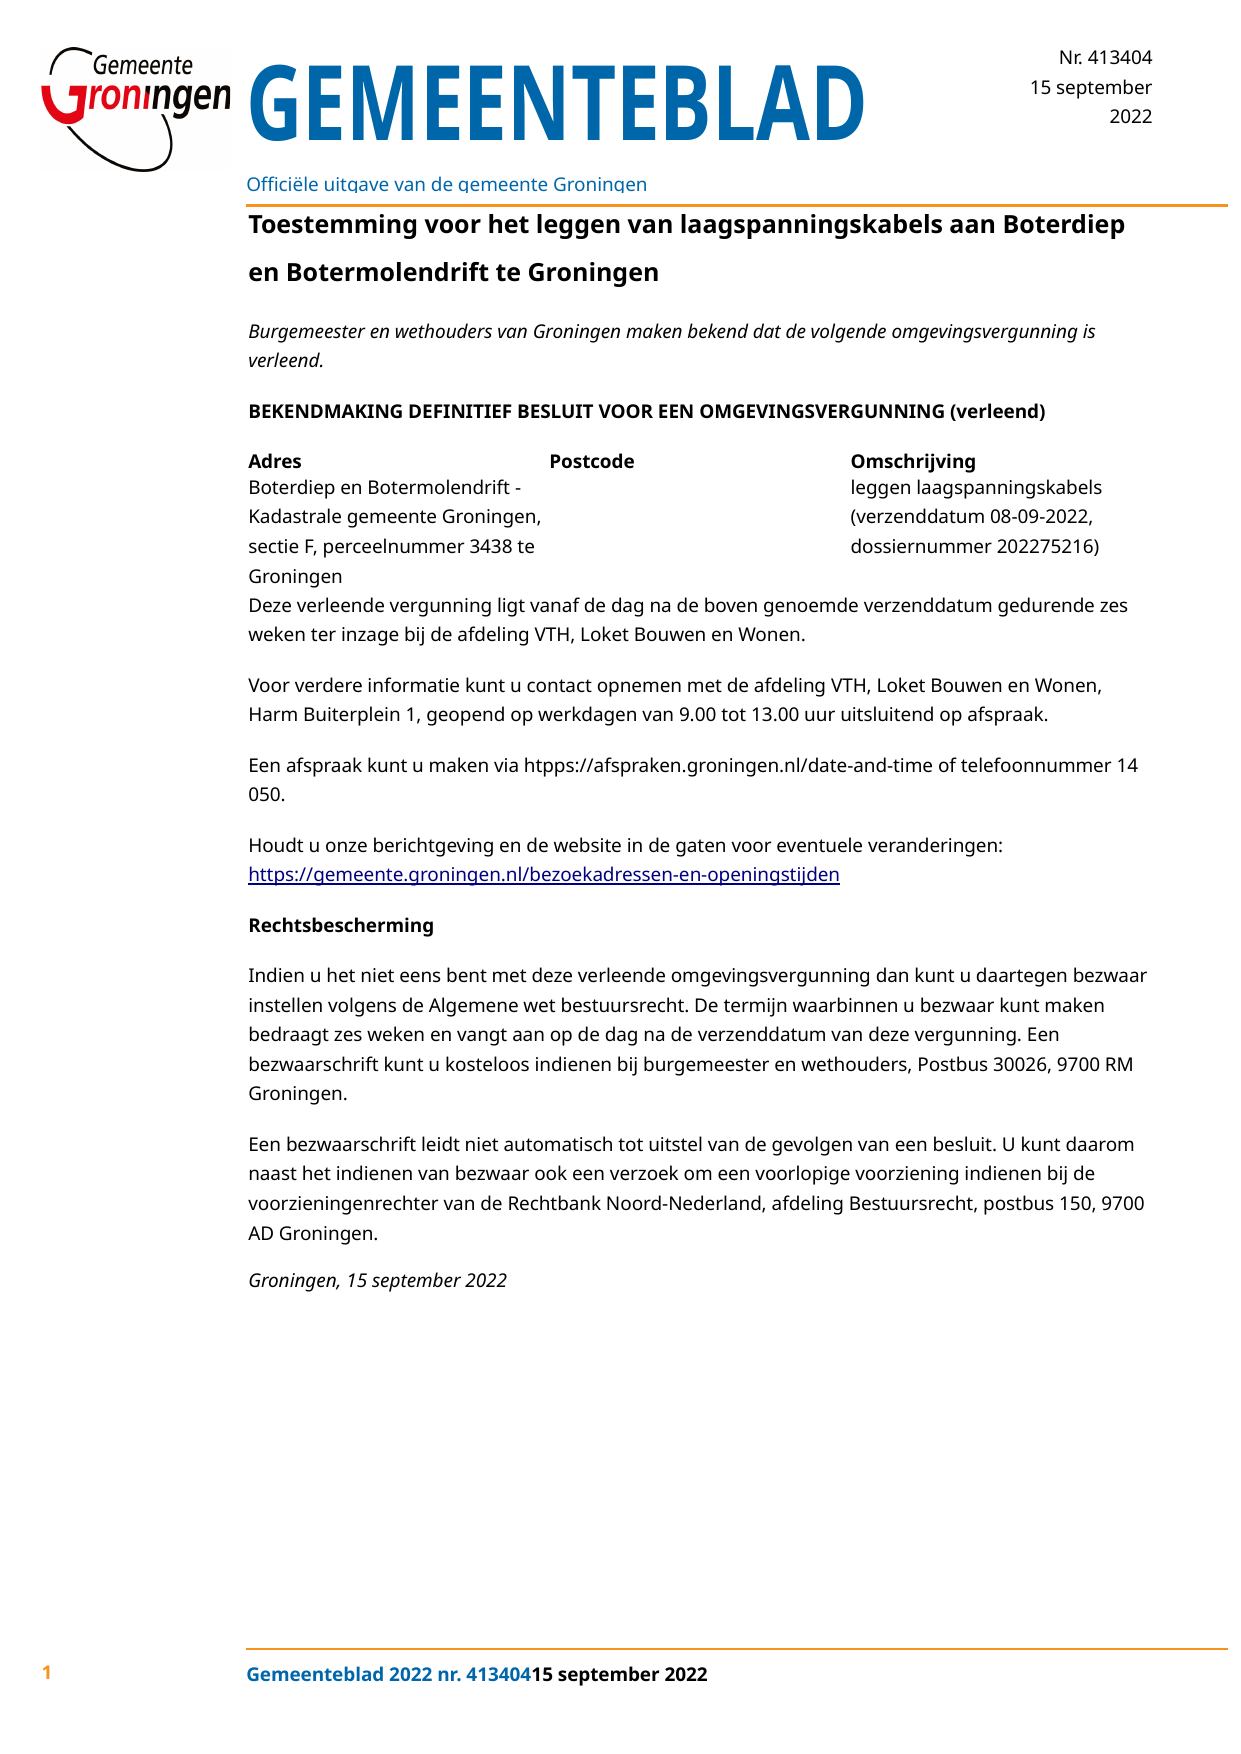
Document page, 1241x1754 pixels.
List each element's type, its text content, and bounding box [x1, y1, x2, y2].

table_header Adres [248, 449, 549, 474]
text BEKENDMAKING DEFINITIEF BESLUIT VOOR EEN OMGEVINGSVERGUNNING (verleend) [248, 398, 1152, 424]
text Een bezwaarschrift leidt niet automatisch tot uitstel van de gevolgen van een besluit. U kunt daarom naast het indienen van bezwaar ook een verzoek om een voorlopige voorziening indienen bij de voorzieningenrechter van de Rechtbank Noord-Nederland, afdeling Bestuursrecht, postbus 150, 9700 AD Groningen. [248, 1131, 1152, 1246]
table_header Omschrijving [850, 449, 1152, 474]
table_cell Boterdiep en Botermolendrift - Kadastrale gemeente Groningen, sectie F, perceelnummer 3438 te Groningen [248, 474, 549, 589]
text Rechtsbescherming [248, 912, 1152, 938]
text Groningen, 15 september 2022 [248, 1268, 1152, 1293]
picture [41, 47, 231, 172]
text Houdt u onze berichtgeving en de website in de gaten voor eventuele veranderingen: https://gemeente.groningen.nl/bezoekadressen-en-openingstijden [248, 832, 1152, 887]
text Burgemeester en wethouders van Groningen maken bekend dat de volgende omgevingsvergunning is verleend. [248, 318, 1152, 373]
table_cell [549, 474, 850, 589]
table_header Postcode [549, 449, 850, 474]
text Een afspraak kunt u maken via htpps://afspraken.groningen.nl/date-and-time of telefoonnummer 14 050. [248, 752, 1152, 807]
text Deze verleende vergunning ligt vanaf de dag na de boven genoemde verzenddatum gedurende zes weken ter inzage bij de afdeling VTH, Loket Bouwen en Wonen. [248, 592, 1152, 647]
text Toestemming voor het leggen van laagspanningskabels aan Boterdiep en Botermolendrift te Groningen [248, 207, 1152, 288]
table_cell leggen laagspanningskabels (verzenddatum 08-09-2022, dossiernummer 202275216) [850, 474, 1152, 589]
text Voor verdere informatie kunt u contact opnemen met de afdeling VTH, Loket Bouwen en Wonen, Harm Buiterplein 1, geopend op werkdagen van 9.00 tot 13.00 uur uitsluitend op afspraak. [248, 672, 1152, 727]
text Indien u het niet eens bent met deze verleende omgevingsvergunning dan kunt u daartegen bezwaar instellen volgens de Algemene wet bestuursrecht. De termijn waarbinnen u bezwaar kunt maken bedraagt zes weken en vangt aan op de dag na de verzenddatum van deze vergunning. Een bezwaarschrift kunt u kosteloos indienen bij burgemeester en wethouders, Postbus 30026, 9700 RM Groningen. [248, 962, 1152, 1106]
